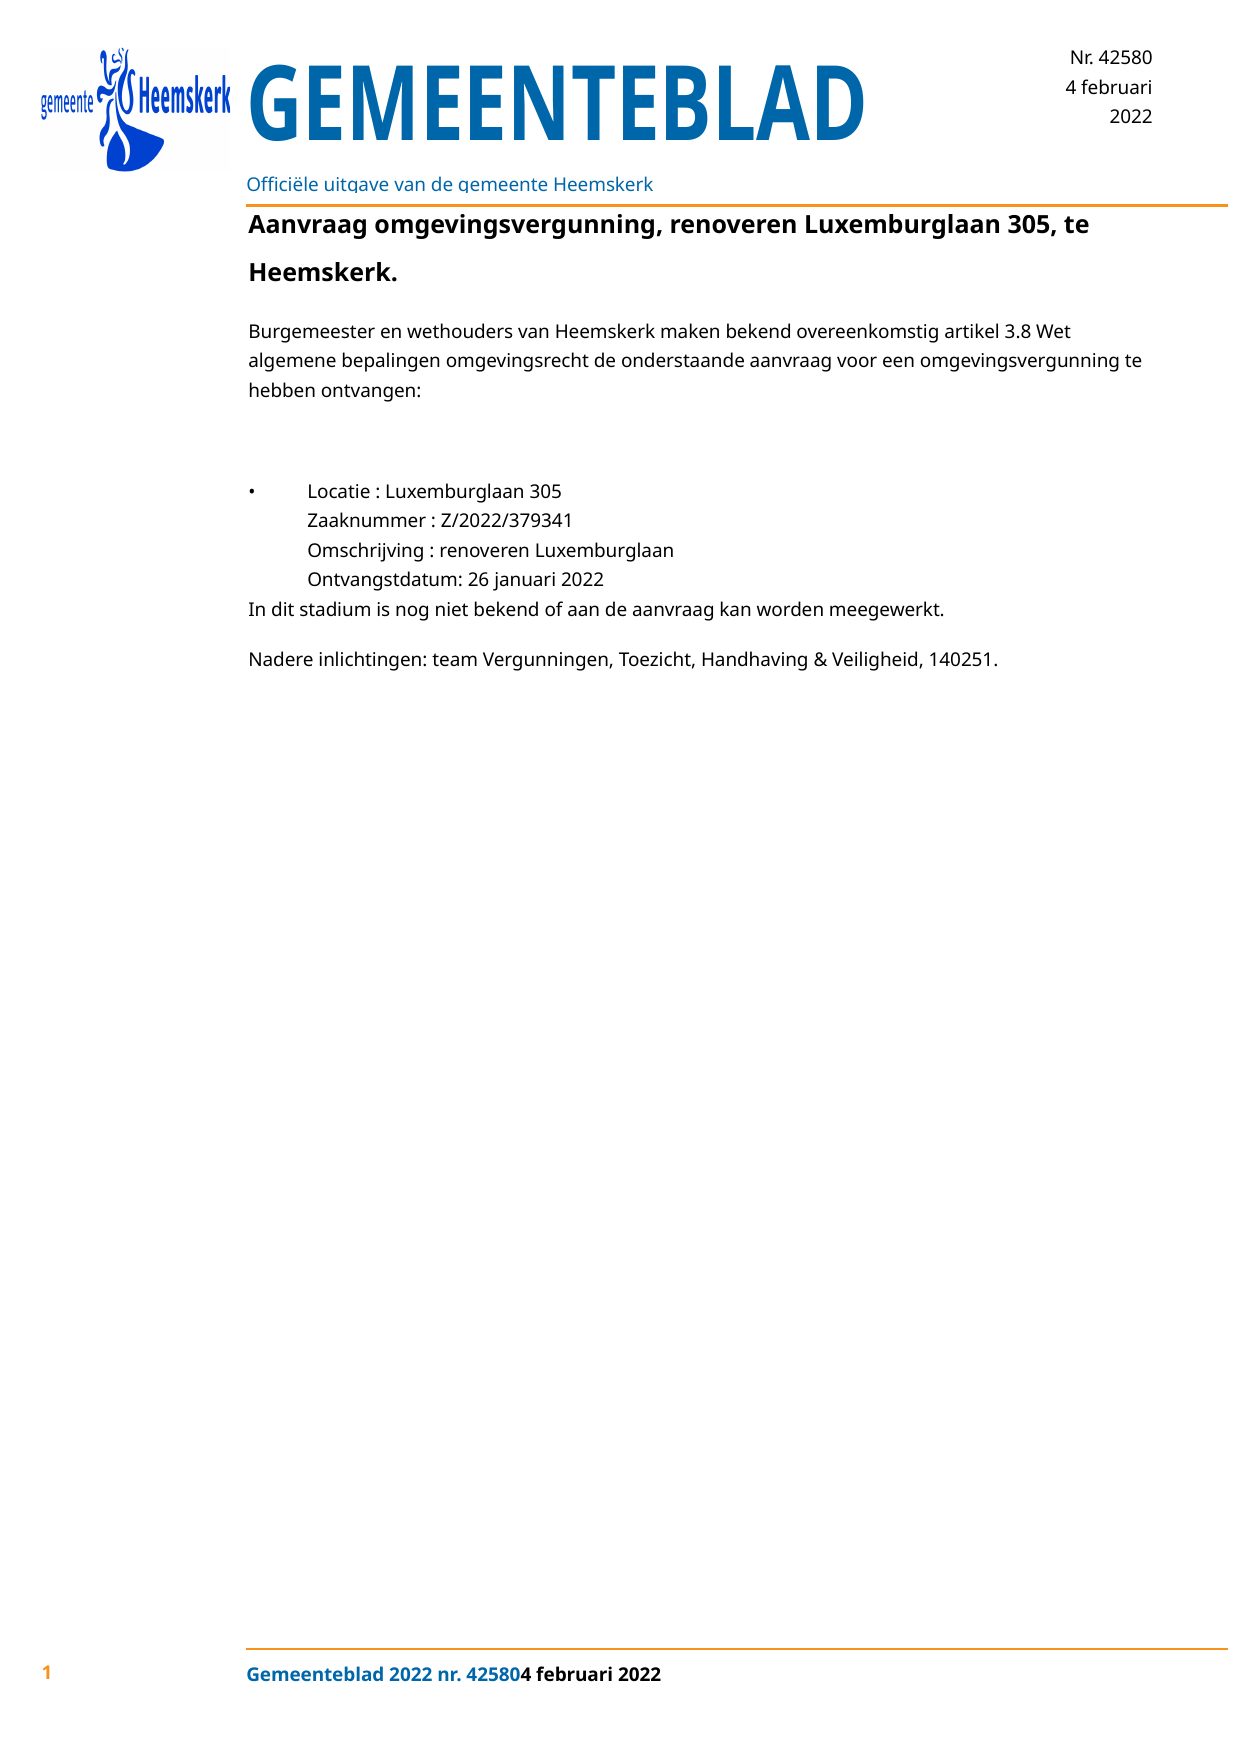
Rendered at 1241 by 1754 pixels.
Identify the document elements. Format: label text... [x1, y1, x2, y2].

picture [41, 47, 231, 172]
text Aanvraag omgevingsvergunning, renoveren Luxemburglaan 305, te Heemskerk. [248, 207, 1152, 288]
text Burgemeester en wethouders van Heemskerk maken bekend overeenkomstig artikel 3.8 Wet algemene bepalingen omgevingsrecht de onderstaande aanvraag voor een omgevingsvergunning te hebben ontvangen: [248, 318, 1152, 403]
text Nadere inlichtingen: team Vergunningen, Toezicht, Handhaving & Veiligheid, 140251. [248, 647, 1152, 672]
list Zaaknummer : Z/2022/379341 [248, 507, 1152, 533]
list Locatie : Luxemburglaan 305 [248, 478, 1152, 504]
list Omschrijving : renoveren Luxemburglaan [248, 537, 1152, 563]
text In dit stadium is nog niet bekend of aan de aanvraag kan worden meegewerkt. [248, 596, 1152, 622]
list Ontvangstdatum: 26 januari 2022 [248, 567, 1152, 592]
